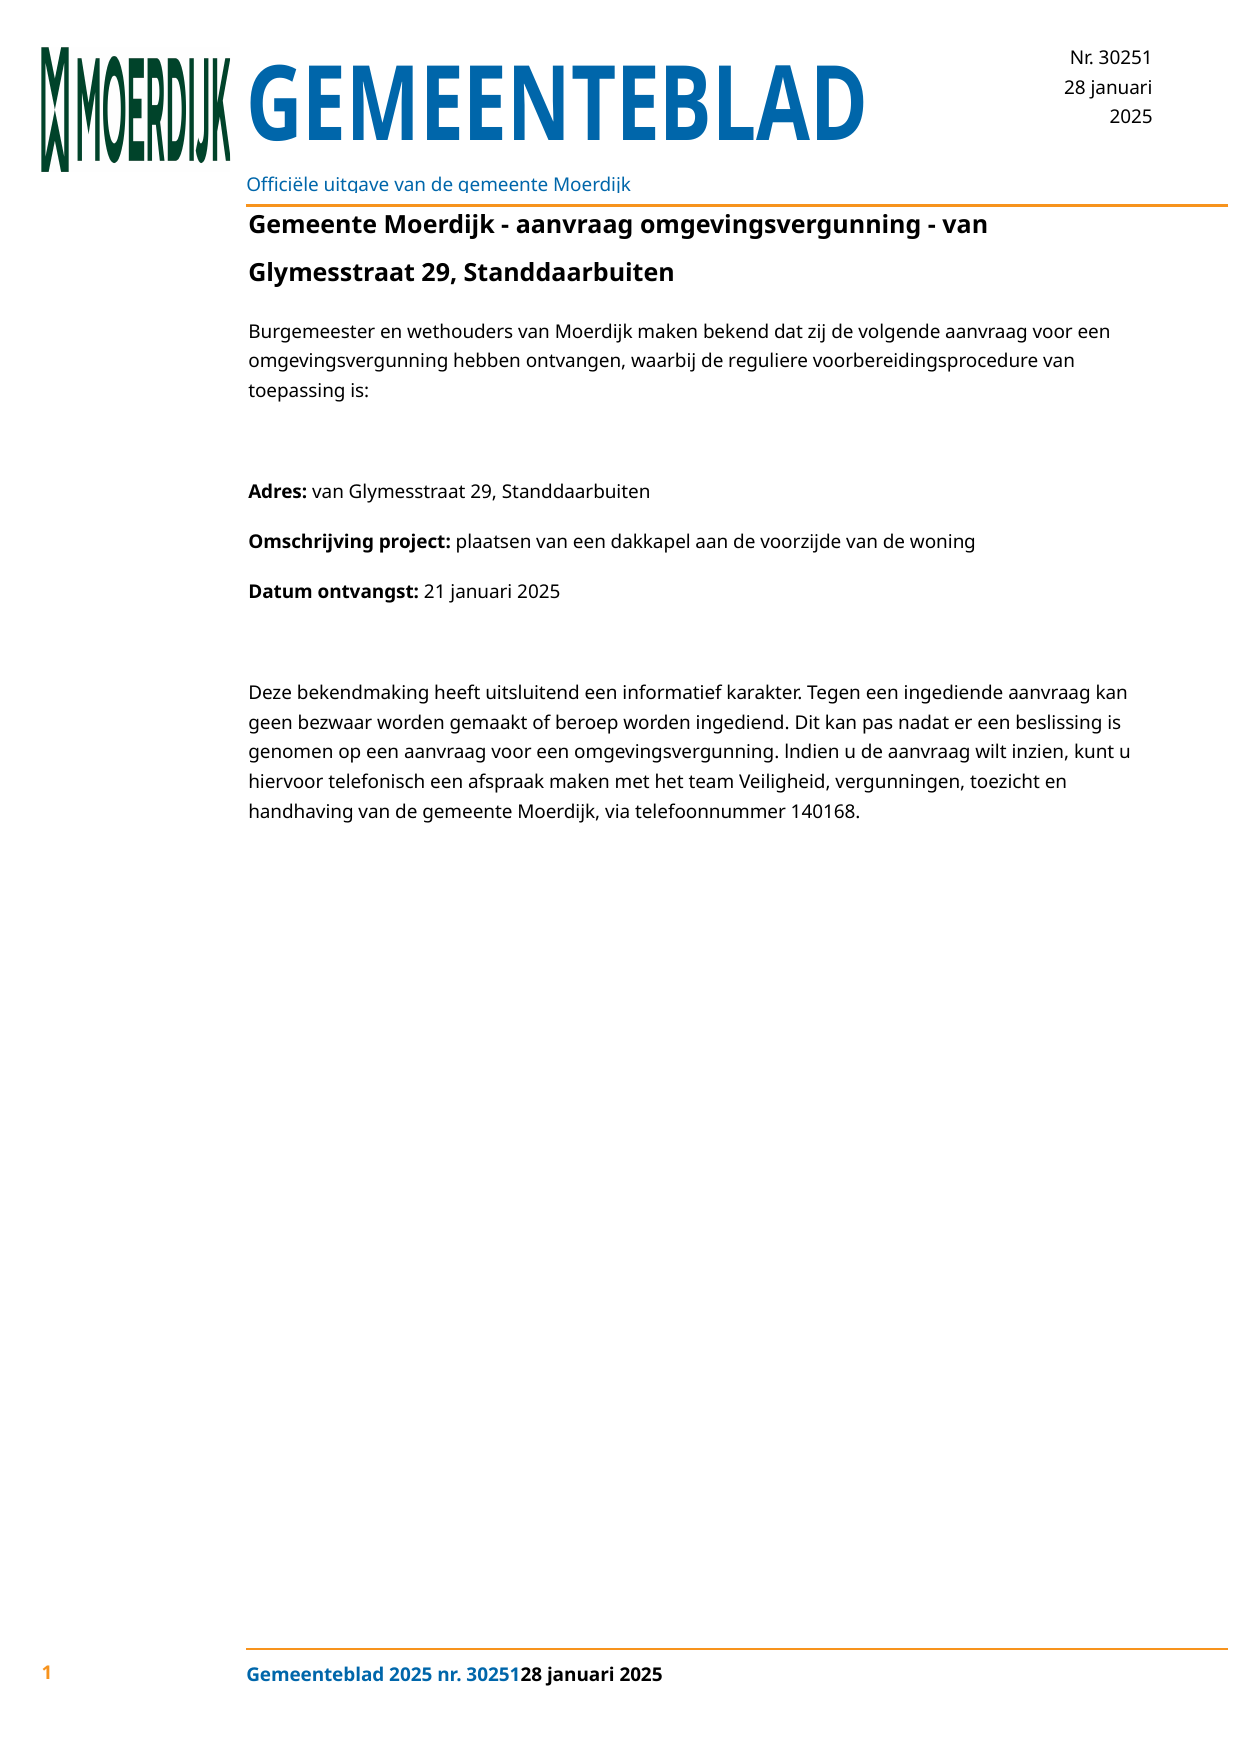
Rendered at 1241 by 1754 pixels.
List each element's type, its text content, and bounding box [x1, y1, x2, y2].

text Gemeente Moerdijk - aanvraag omgevingsvergunning - van Glymesstraat 29, Standdaarbuiten [248, 207, 1152, 288]
text Deze bekendmaking heeft uitsluitend een informatief karakter. Tegen een ingediende aanvraag kan geen bezwaar worden gemaakt of beroep worden ingediend. Dit kan pas nadat er een beslissing is genomen op een aanvraag voor een omgevingsvergunning. lndien u de aanvraag wilt inzien, kunt u hiervoor telefonisch een afspraak maken met het team Veiligheid, vergunningen, toezicht en handhaving van de gemeente Moerdijk, via telefoonnummer 140168. [248, 679, 1152, 824]
picture [41, 47, 231, 172]
text Omschrijving project: plaatsen van een dakkapel aan de voorzijde van de woning [248, 528, 1152, 554]
text Burgemeester en wethouders van Moerdijk maken bekend dat zij de volgende aanvraag voor een omgevingsvergunning hebben ontvangen, waarbij de reguliere voorbereidingsprocedure van toepassing is: [248, 318, 1152, 403]
text Adres: van Glymesstraat 29, Standdaarbuiten [248, 478, 1152, 504]
text Datum ontvangst: 21 januari 2025 [248, 579, 1152, 604]
